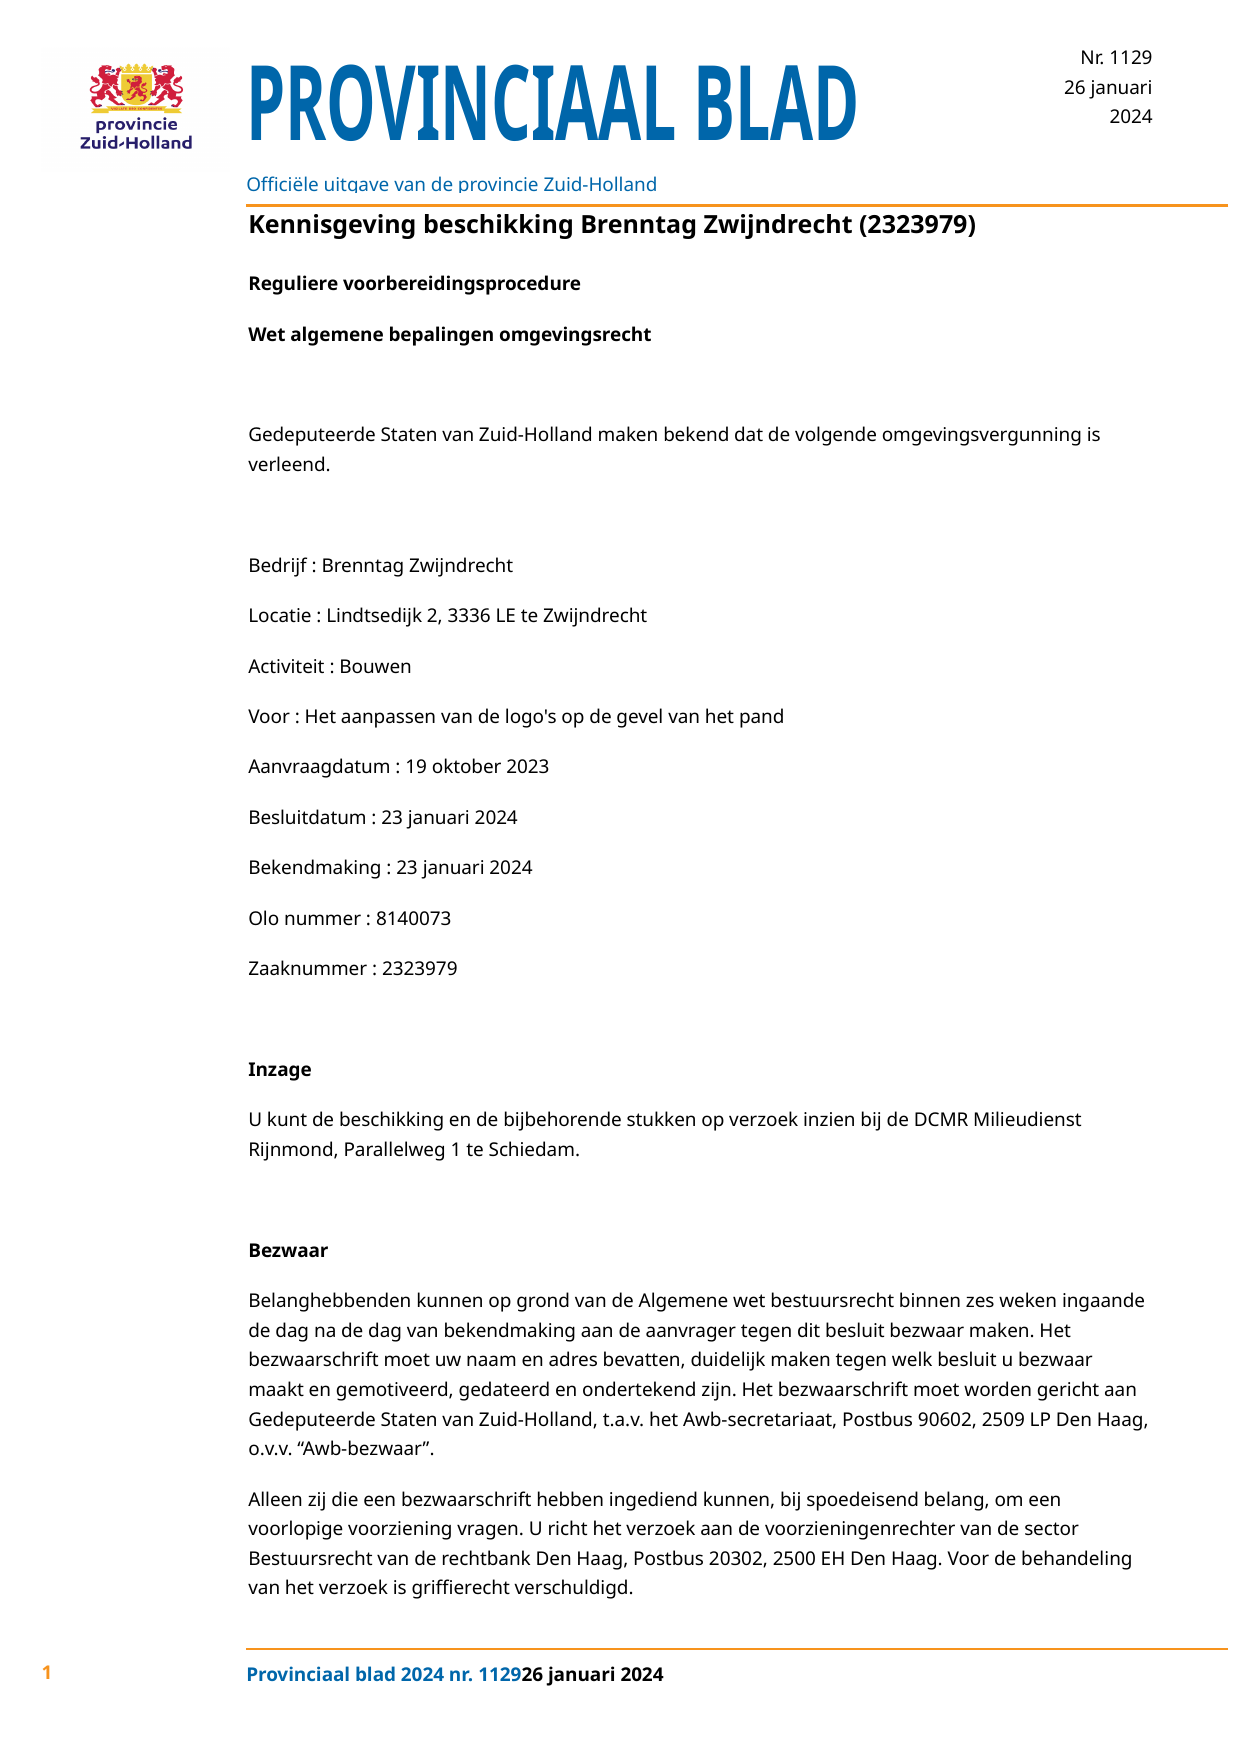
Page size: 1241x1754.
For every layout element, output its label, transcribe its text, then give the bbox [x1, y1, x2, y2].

text Zaaknummer : 2323979 [248, 955, 1152, 981]
text Activiteit : Bouwen [248, 653, 1152, 678]
text Voor : Het aanpassen van de logo's op de gevel van het pand [248, 703, 1152, 729]
text U kunt de beschikking en de bijbehorende stukken op verzoek inzien bij de DCMR Milieudienst Rijnmond, Parallelweg 1 te Schiedam. [248, 1107, 1152, 1162]
text Kennisgeving beschikking Brenntag Zwijndrecht (2323979) [248, 207, 1152, 241]
picture [41, 47, 231, 172]
text Reguliere voorbereidingsprocedure [248, 270, 1152, 296]
text Bezwaar [248, 1237, 1152, 1263]
text Bedrijf : Brenntag Zwijndrecht [248, 552, 1152, 578]
text Wet algemene bepalingen omgevingsrecht [248, 321, 1152, 346]
text Besluitdatum : 23 januari 2024 [248, 804, 1152, 830]
text Locatie : Lindtsedijk 2, 3336 LE te Zwijndrecht [248, 602, 1152, 628]
text Belanghebbenden kunnen op grond van de Algemene wet bestuursrecht binnen zes weken ingaande de dag na de dag van bekendmaking aan de aanvrager tegen dit besluit bezwaar maken. Het bezwaarschrift moet uw naam en adres bevatten, duidelijk maken tegen welk besluit u bezwaar maakt en gemotiveerd, gedateerd en ondertekend zijn. Het bezwaarschrift moet worden gericht aan Gedeputeerde Staten van Zuid-Holland, t.a.v. het Awb-secretariaat, Postbus 90602, 2509 LP Den Haag, o.v.v. “Awb-bezwaar”. [248, 1287, 1152, 1461]
text Aanvraagdatum : 19 oktober 2023 [248, 754, 1152, 779]
text Gedeputeerde Staten van Zuid-Holland maken bekend dat de volgende omgevingsvergunning is verleend. [248, 422, 1152, 477]
text Inzage [248, 1056, 1152, 1082]
text Olo nummer : 8140073 [248, 905, 1152, 931]
text Alleen zij die een bezwaarschrift hebben ingediend kunnen, bij spoedeisend belang, om een voorlopige voorziening vragen. U richt het verzoek aan de voorzieningenrechter van de sector Bestuursrecht van de rechtbank Den Haag, Postbus 20302, 2500 EH Den Haag. Voor de behandeling van het verzoek is griffierecht verschuldigd. [248, 1486, 1152, 1600]
text Bekendmaking : 23 januari 2024 [248, 854, 1152, 880]
